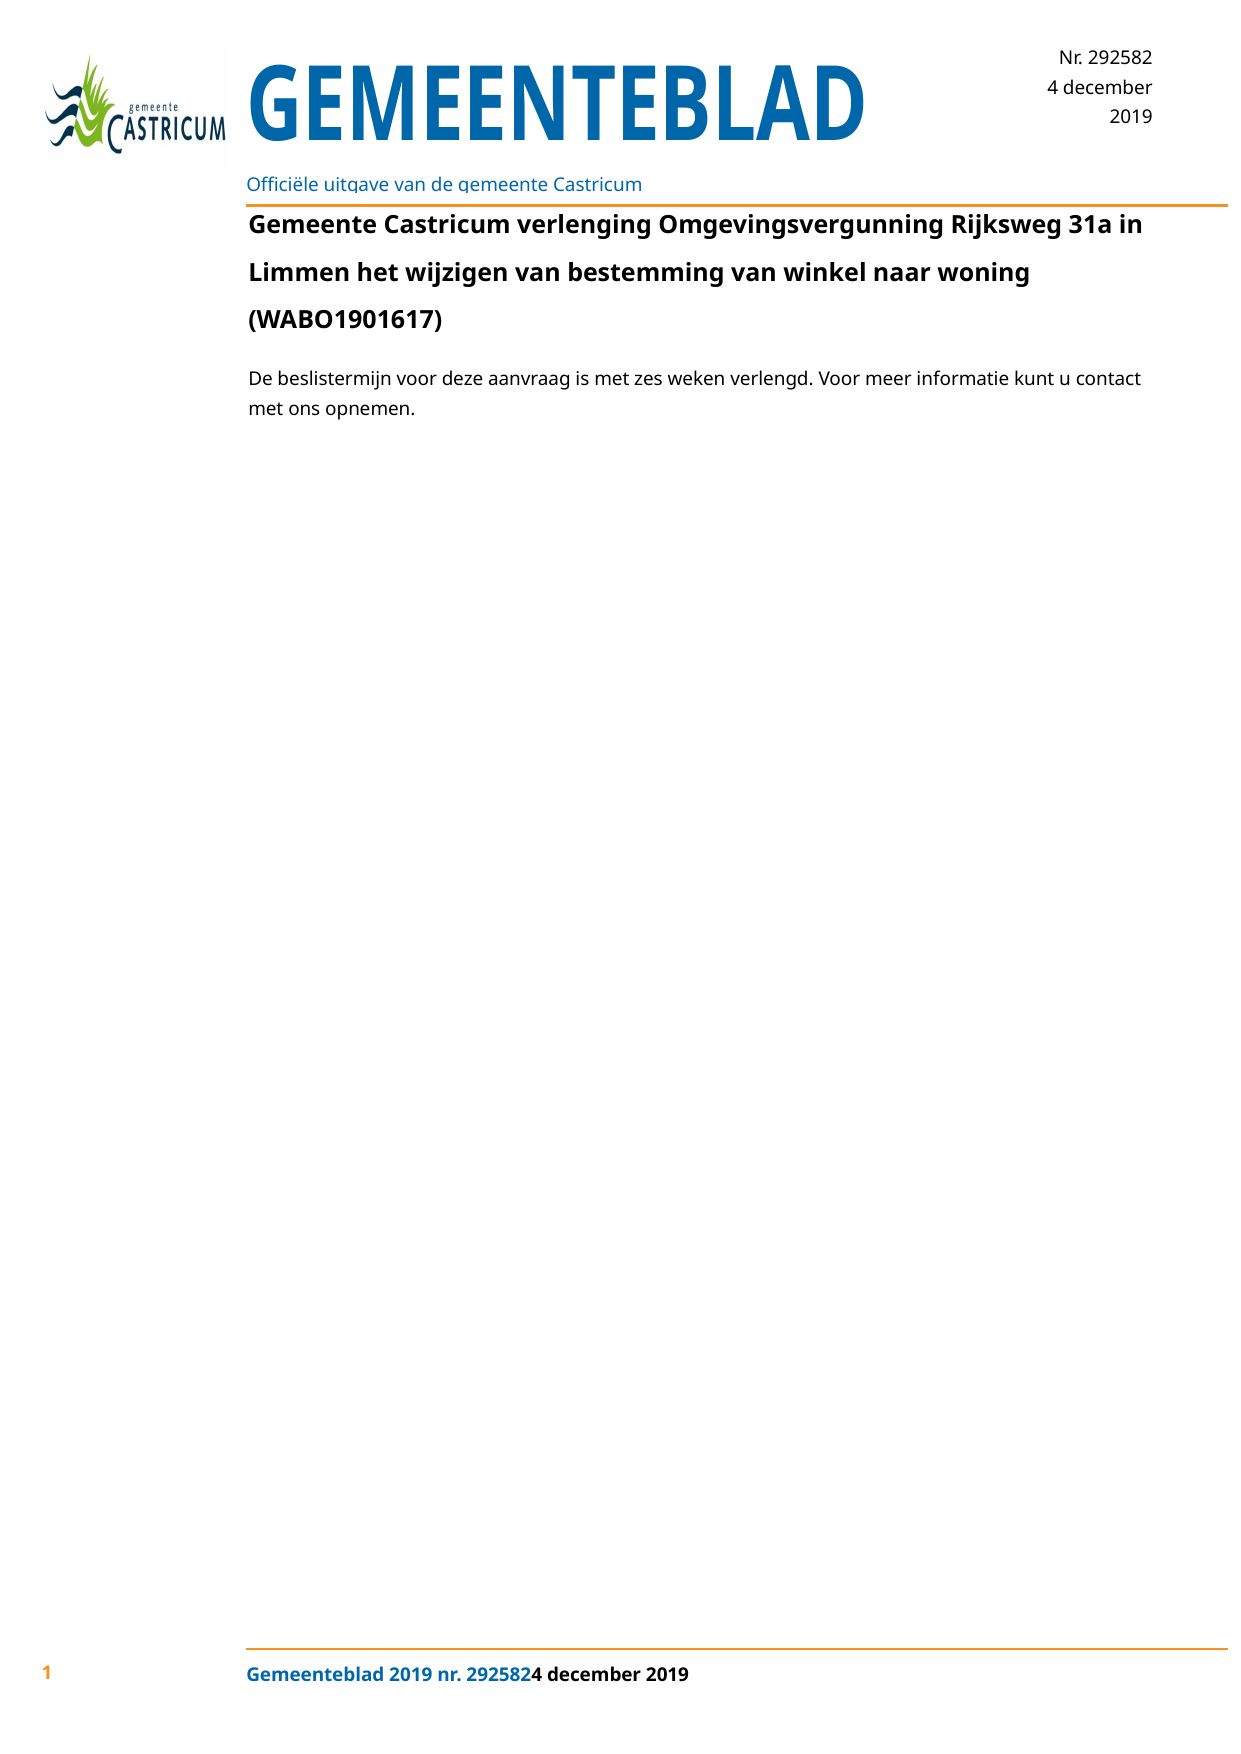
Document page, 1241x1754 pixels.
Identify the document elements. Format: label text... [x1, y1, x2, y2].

picture [41, 47, 231, 172]
text Gemeente Castricum verlenging Omgevingsvergunning Rijksweg 31a in Limmen het wijzigen van bestemming van winkel naar woning (WABO1901617) [248, 207, 1152, 336]
text De beslistermijn voor deze aanvraag is met zes weken verlengd. Voor meer informatie kunt u contact met ons opnemen. [248, 366, 1152, 421]
